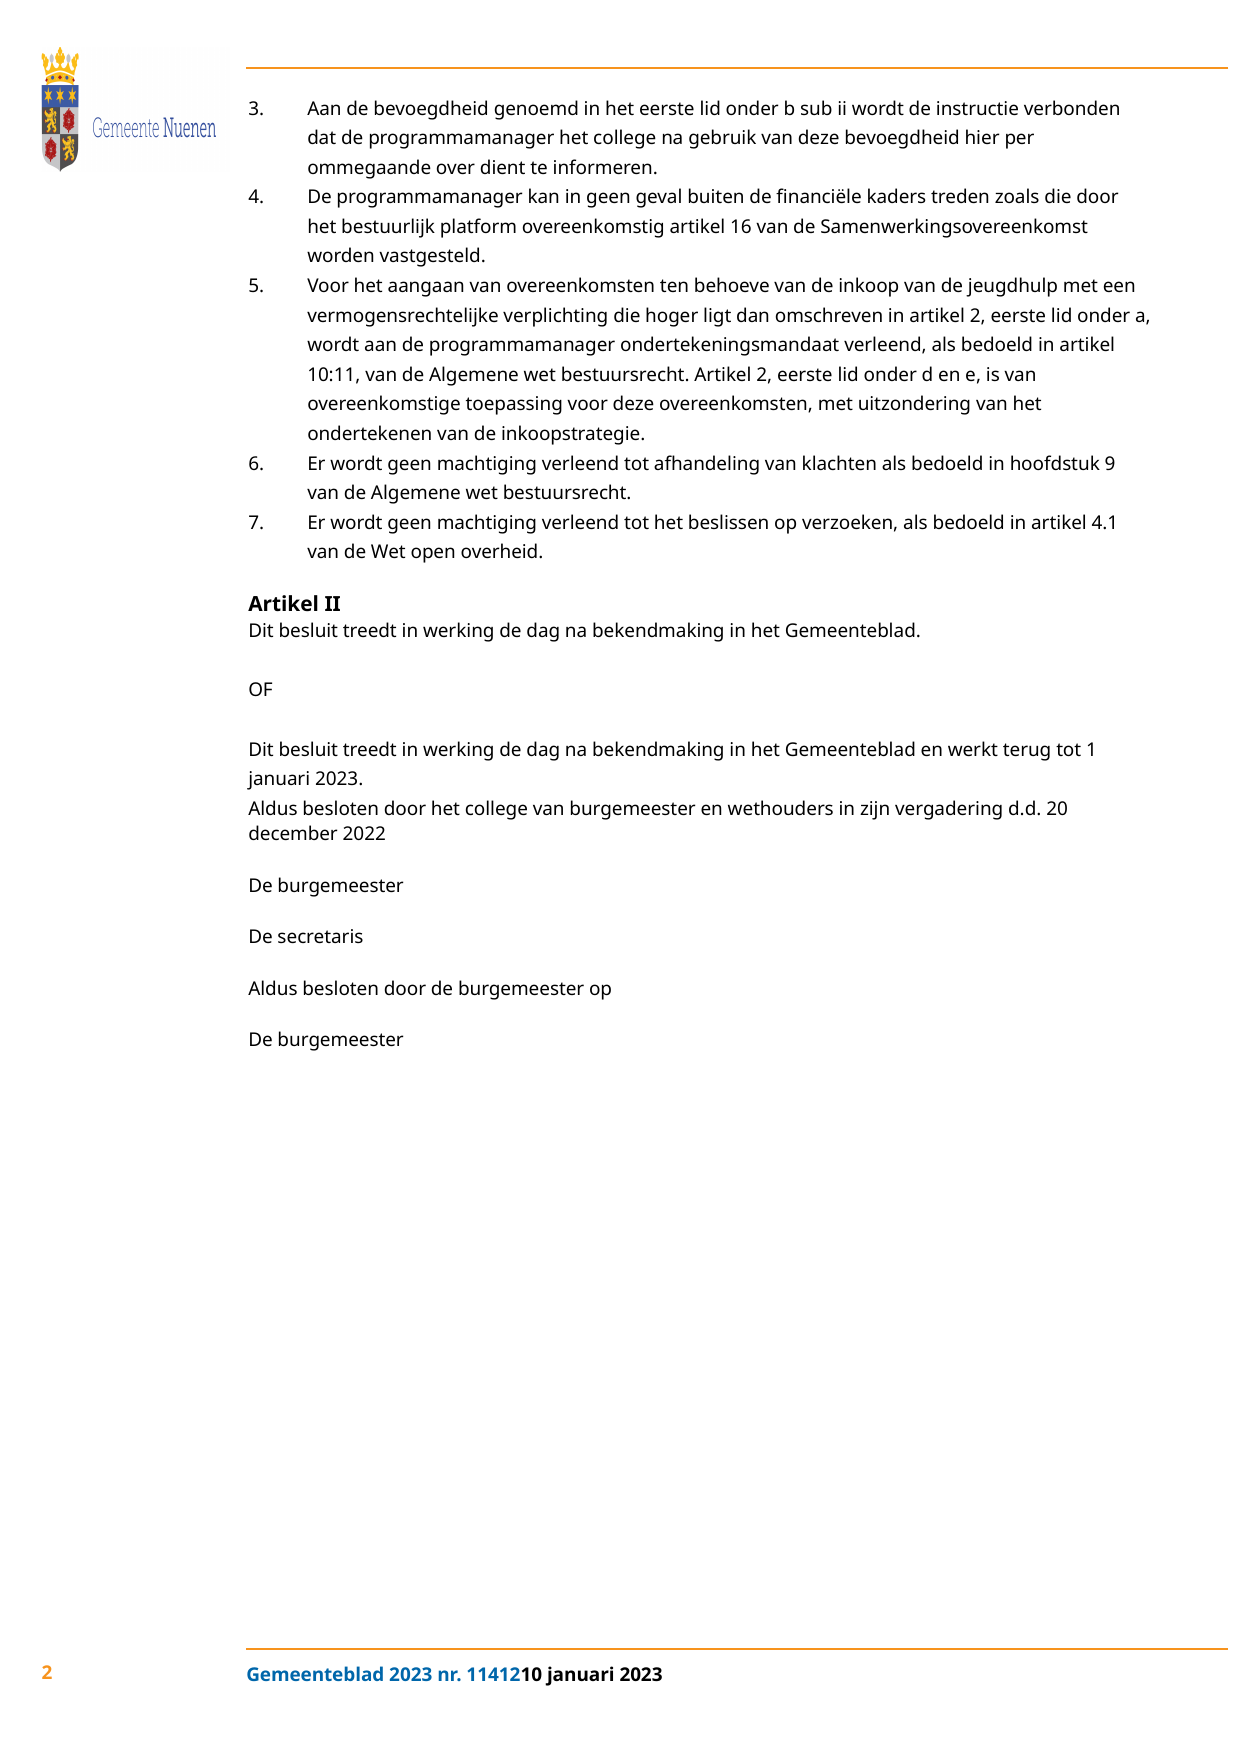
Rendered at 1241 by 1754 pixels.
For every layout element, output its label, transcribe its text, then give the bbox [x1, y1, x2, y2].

picture [41, 47, 231, 172]
list De programmamanager kan in geen geval buiten de financiële kaders treden zoals die door het bestuurlijk platform overeenkomstig artikel 16 van de Samenwerkingsovereenkomst worden vastgesteld. [248, 183, 1152, 268]
text De burgemeester [248, 1026, 1152, 1052]
text Artikel II [248, 589, 1152, 617]
text OF [248, 677, 1152, 702]
text Dit besluit treedt in werking de dag na bekendmaking in het Gemeenteblad. [248, 617, 1152, 643]
text De burgemeester [248, 872, 1152, 898]
list Er wordt geen machtiging verleend tot het beslissen op verzoeken, als bedoeld in artikel 4.1 van de Wet open overheid. [248, 509, 1152, 564]
text De secretaris [248, 923, 1152, 949]
text Dit besluit treedt in werking de dag na bekendmaking in het Gemeenteblad en werkt terug tot 1 januari 2023. [248, 736, 1152, 791]
text Aldus besloten door het college van burgemeester en wethouders in zijn vergadering d.d. 20 december 2022 [248, 795, 1152, 846]
list Voor het aangaan van overeenkomsten ten behoeve van de inkoop van de jeugdhulp met een vermogensrechtelijke verplichting die hoger ligt dan omschreven in artikel 2, eerste lid onder a, wordt aan de programmamanager ondertekeningsmandaat verleend, als bedoeld in artikel 10:11, van de Algemene wet bestuursrecht. Artikel 2, eerste lid onder d en e, is van overeenkomstige toepassing voor deze overeenkomsten, met uitzondering van het ondertekenen van de inkoopstrategie. [248, 272, 1152, 446]
list Aan de bevoegdheid genoemd in het eerste lid onder b sub ii wordt de instructie verbonden dat de programmamanager het college na gebruik van deze bevoegdheid hier per ommegaande over dient te informeren. [248, 95, 1152, 180]
list Er wordt geen machtiging verleend tot afhandeling van klachten als bedoeld in hoofdstuk 9 van de Algemene wet bestuursrecht. [248, 450, 1152, 505]
text Aldus besloten door de burgemeester op [248, 975, 1152, 1001]
